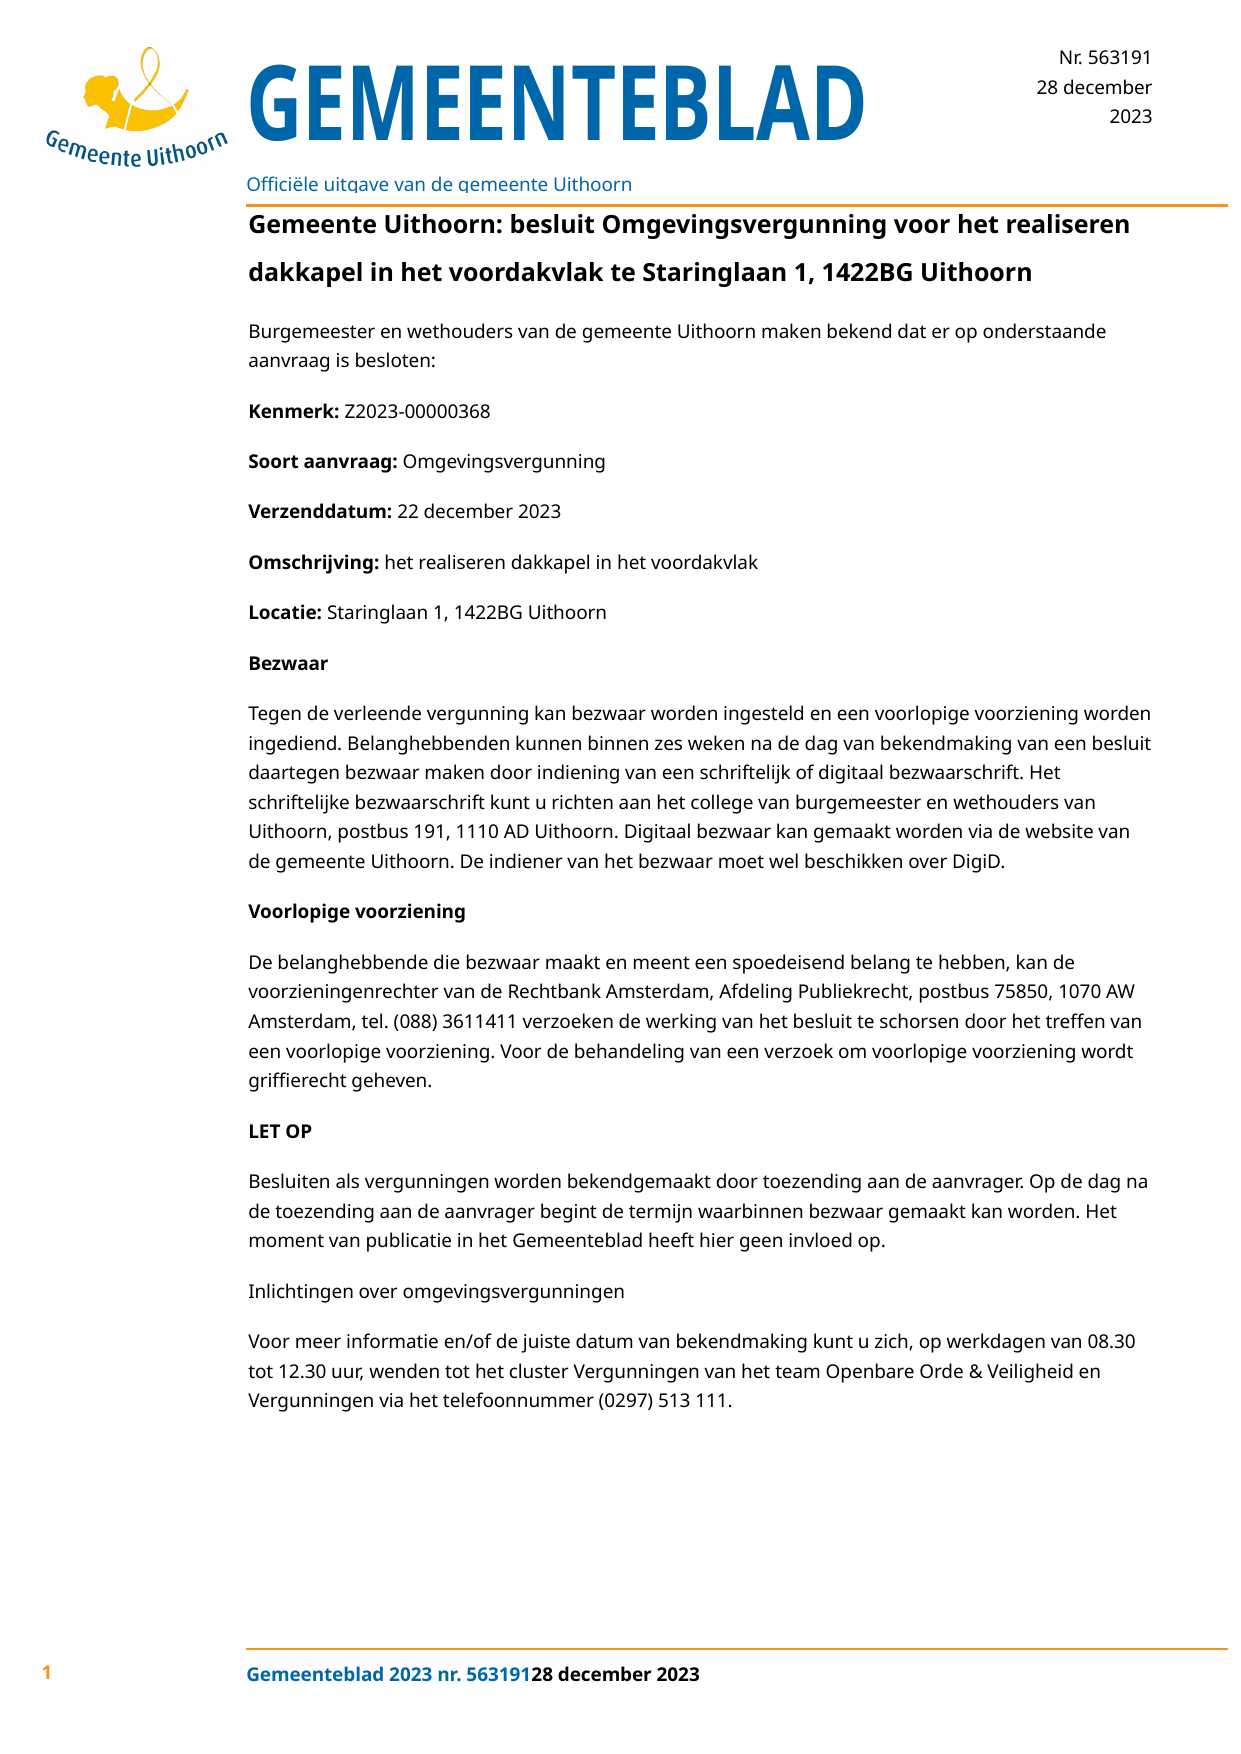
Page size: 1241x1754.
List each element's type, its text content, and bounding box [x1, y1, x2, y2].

text LET OP [248, 1118, 1152, 1144]
text Locatie: Staringlaan 1, 1422BG Uithoorn [248, 599, 1152, 625]
text Voor meer informatie en/of de juiste datum van bekendmaking kunt u zich, op werkdagen van 08.30 tot 12.30 uur, wenden tot het cluster Vergunningen van het team Openbare Orde & Veiligheid en Vergunningen via het telefoonnummer (0297) 513 111. [248, 1328, 1152, 1413]
picture [41, 47, 231, 172]
text Tegen de verleende vergunning kan bezwaar worden ingesteld en een voorlopige voorziening worden ingediend. Belanghebbenden kunnen binnen zes weken na de dag van bekendmaking van een besluit daartegen bezwaar maken door indiening van een schriftelijk of digitaal bezwaarschrift. Het schriftelijke bezwaarschrift kunt u richten aan het college van burgemeester en wethouders van Uithoorn, postbus 191, 1110 AD Uithoorn. Digitaal bezwaar kan gemaakt worden via de website van de gemeente Uithoorn. De indiener van het bezwaar moet wel beschikken over DigiD. [248, 700, 1152, 874]
text Soort aanvraag: Omgevingsvergunning [248, 448, 1152, 474]
text De belanghebbende die bezwaar maakt en meent een spoedeisend belang te hebben, kan de voorzieningenrechter van de Rechtbank Amsterdam, Afdeling Publiekrecht, postbus 75850, 1070 AW Amsterdam, tel. (088) 3611411 verzoeken de werking van het besluit te schorsen door het treffen van een voorlopige voorziening. Voor de behandeling van een verzoek om voorlopige voorziening wordt griffierecht geheven. [248, 949, 1152, 1093]
text Gemeente Uithoorn: besluit Omgevingsvergunning voor het realiseren dakkapel in het voordakvlak te Staringlaan 1, 1422BG Uithoorn [248, 207, 1152, 288]
text Voorlopige voorziening [248, 899, 1152, 924]
text Inlichtingen over omgevingsvergunningen [248, 1278, 1152, 1304]
text Kenmerk: Z2023-00000368 [248, 398, 1152, 424]
text Omschrijving: het realiseren dakkapel in het voordakvlak [248, 549, 1152, 575]
text Bezwaar [248, 650, 1152, 676]
text Burgemeester en wethouders van de gemeente Uithoorn maken bekend dat er op onderstaande aanvraag is besloten: [248, 318, 1152, 373]
text Verzenddatum: 22 december 2023 [248, 499, 1152, 524]
text Besluiten als vergunningen worden bekendgemaakt door toezending aan de aanvrager. Op de dag na de toezending aan de aanvrager begint de termijn waarbinnen bezwaar gemaakt kan worden. Het moment van publicatie in het Gemeenteblad heeft hier geen invloed op. [248, 1168, 1152, 1253]
